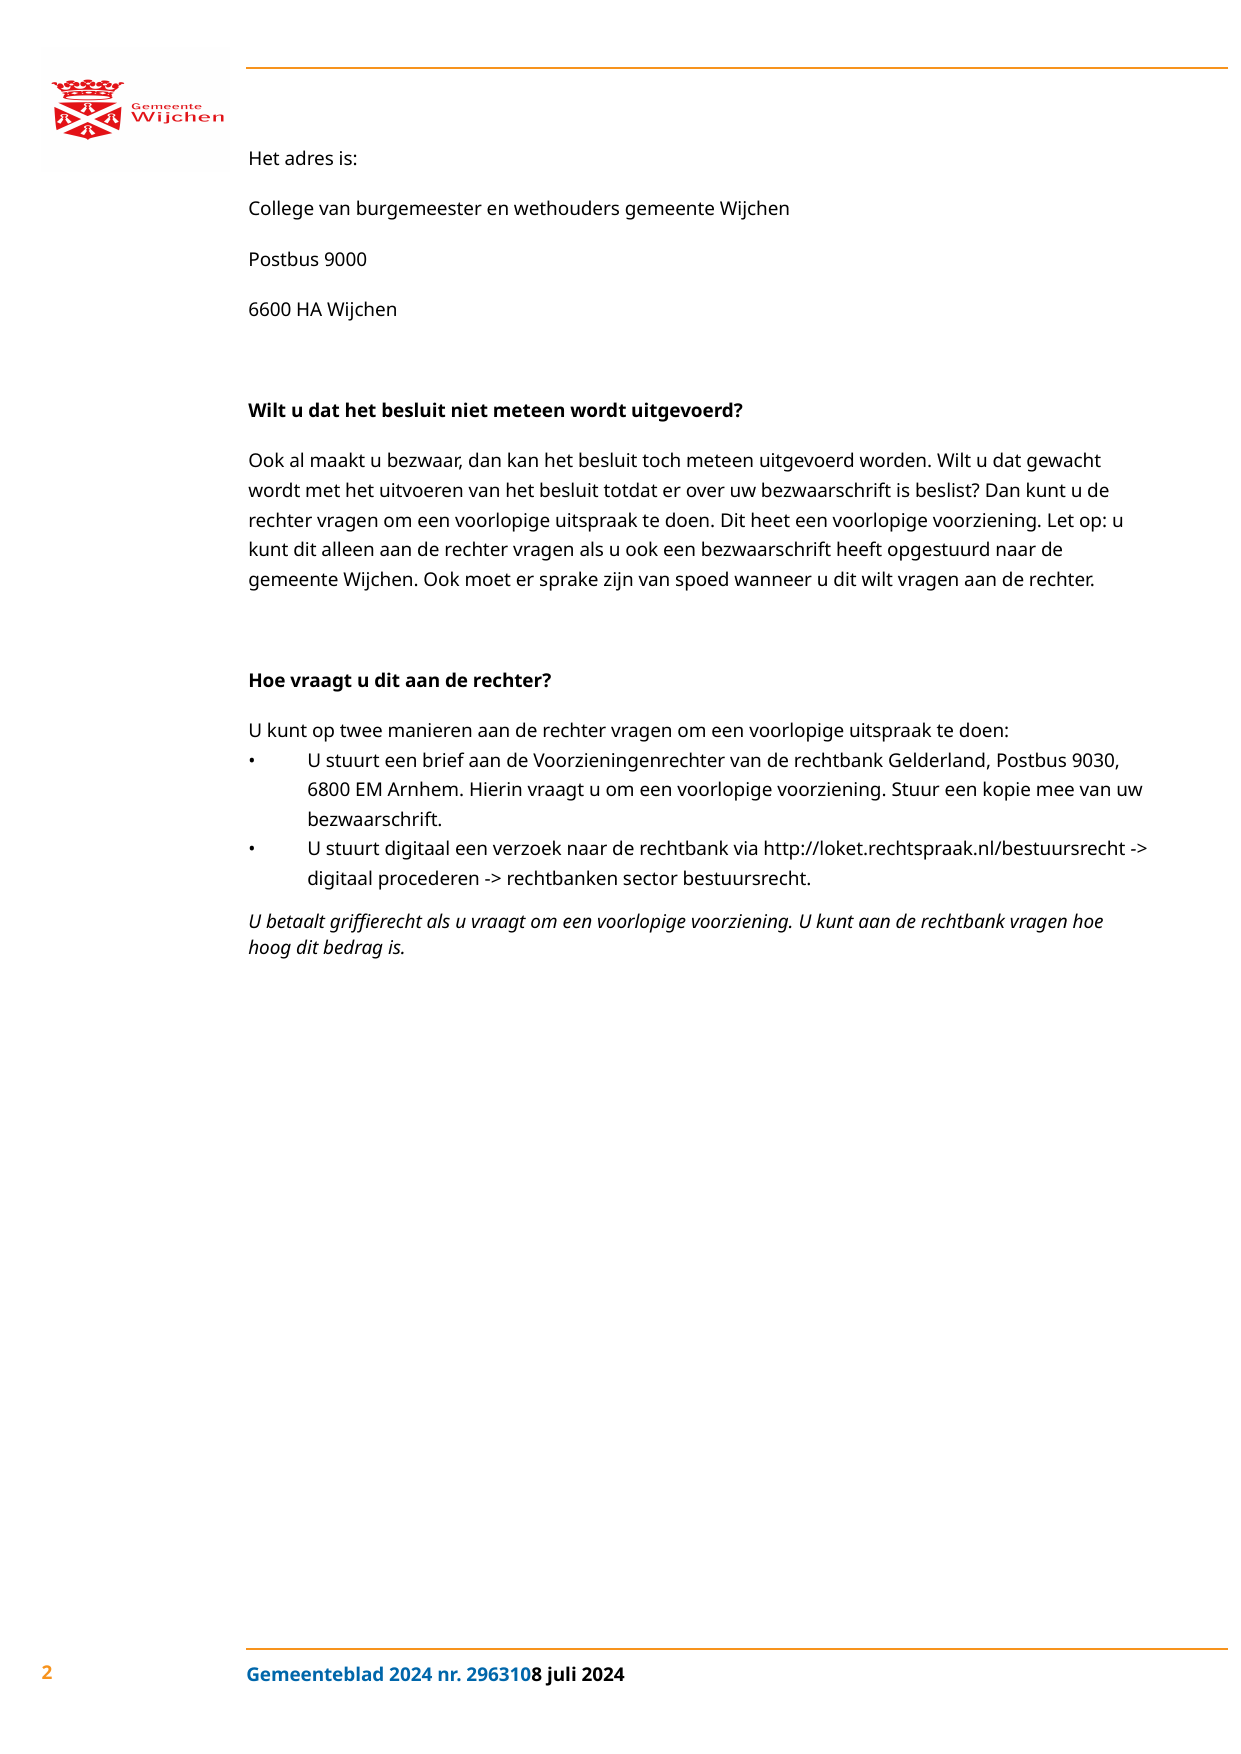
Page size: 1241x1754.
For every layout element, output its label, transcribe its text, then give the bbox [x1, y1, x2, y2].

picture [41, 47, 231, 172]
text U kunt op twee manieren aan de rechter vragen om een voorlopige uitspraak te doen: [248, 717, 1152, 743]
text Postbus 9000 [248, 246, 1152, 272]
text Het adres is: [248, 145, 1152, 171]
text 6600 HA Wijchen [248, 296, 1152, 322]
list U stuurt een brief aan de Voorzieningenrechter van de rechtbank Gelderland, Postbus 9030, 6800 EM Arnhem. Hierin vraagt u om een voorlopige voorziening. Stuur een kopie mee van uw bezwaarschrift. [248, 747, 1152, 832]
text Ook al maakt u bezwaar, dan kan het besluit toch meteen uitgevoerd worden. Wilt u dat gewacht wordt met het uitvoeren van het besluit totdat er over uw bezwaarschrift is beslist? Dan kunt u de rechter vragen om een voorlopige uitspraak te doen. Dit heet een voorlopige voorziening. Let op: u kunt dit alleen aan de rechter vragen als u ook een bezwaarschrift heeft opgestuurd naar de gemeente Wijchen. Ook moet er sprake zijn van spoed wanneer u dit wilt vragen aan de rechter. [248, 448, 1152, 592]
text College van burgemeester en wethouders gemeente Wijchen [248, 196, 1152, 221]
text Hoe vraagt u dit aan de rechter? [248, 667, 1152, 693]
list U stuurt digitaal een verzoek naar de rechtbank via http://loket.rechtspraak.nl/bestuursrecht -> digitaal procederen -> rechtbanken sector bestuursrecht. [248, 836, 1152, 891]
text Wilt u dat het besluit niet meteen wordt uitgevoerd? [248, 397, 1152, 423]
text U betaalt griffierecht als u vraagt om een voorlopige voorziening. U kunt aan de rechtbank vragen hoe hoog dit bedrag is. [248, 908, 1152, 960]
